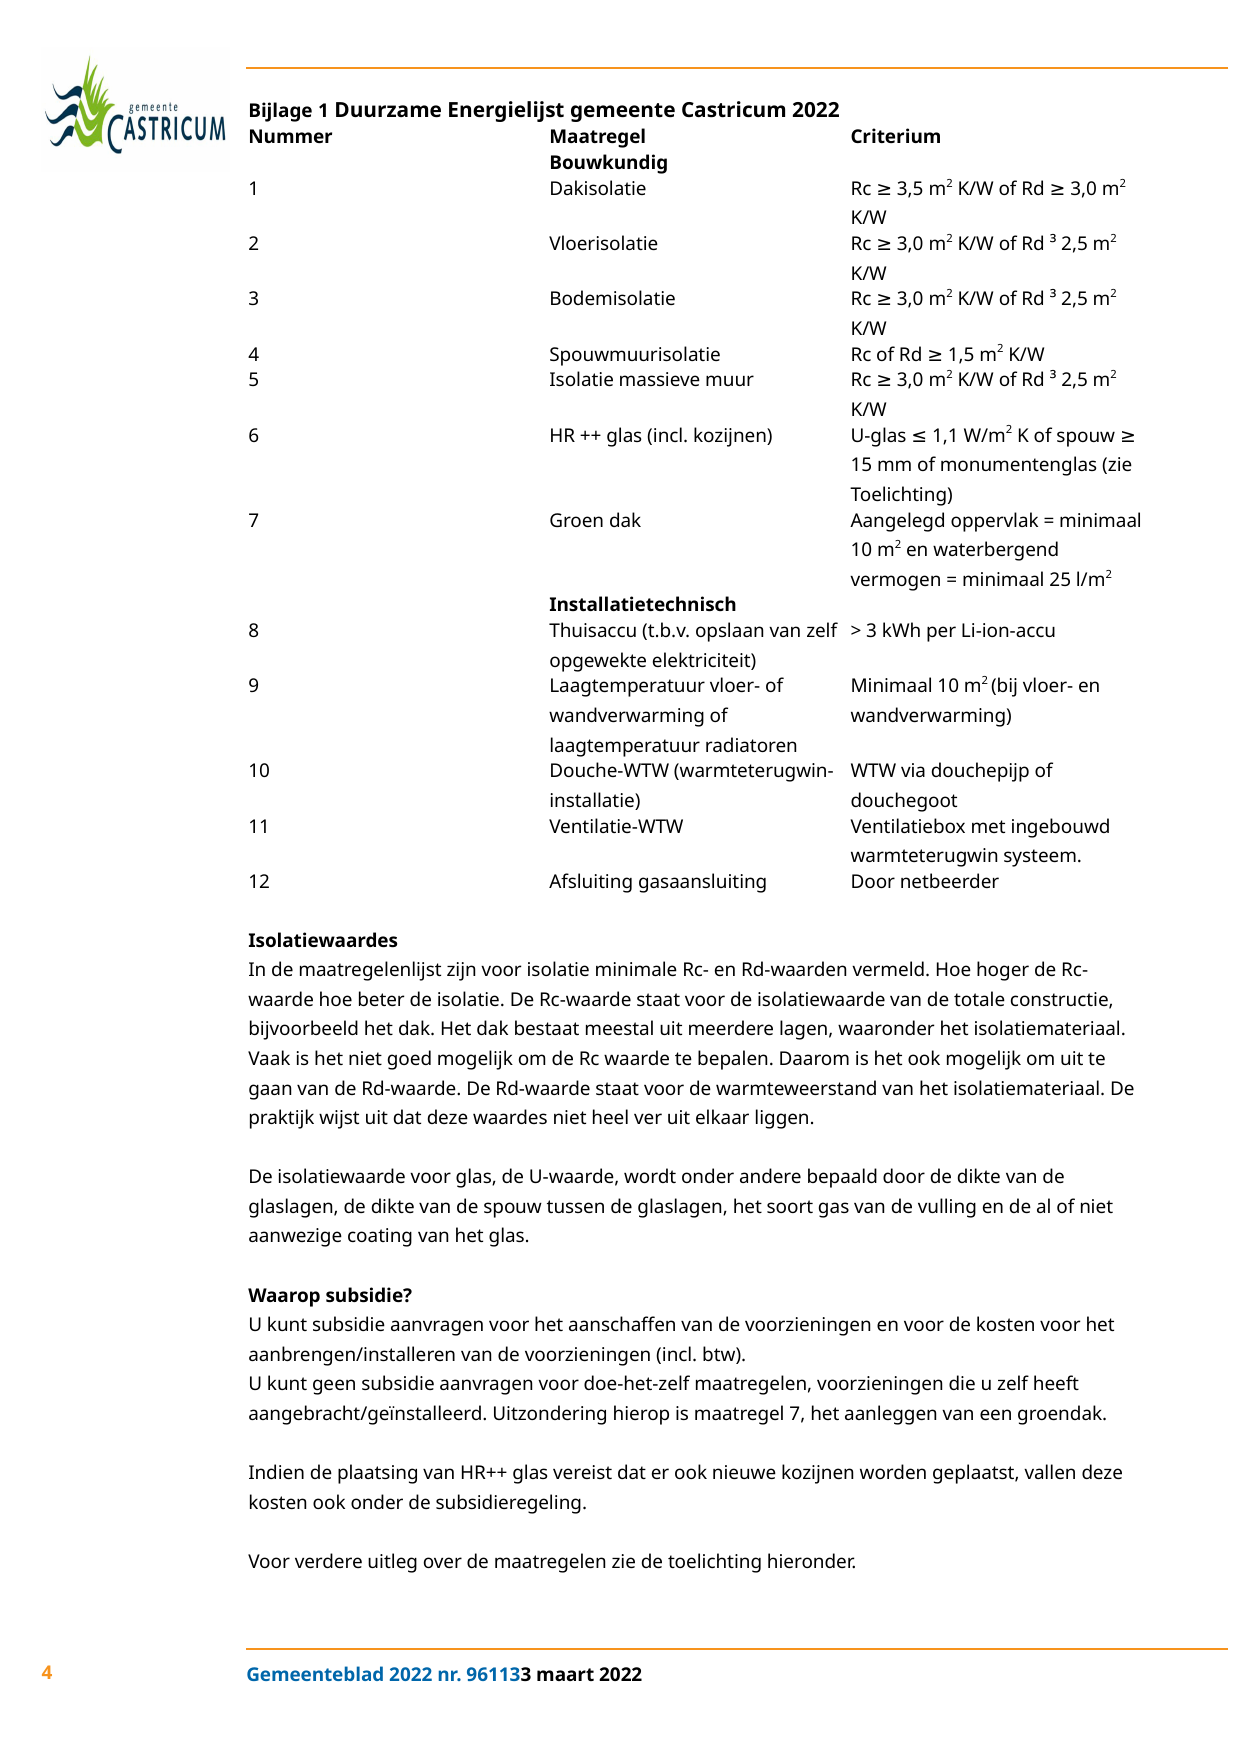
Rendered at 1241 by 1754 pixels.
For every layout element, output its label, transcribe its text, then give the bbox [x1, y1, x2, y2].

table_cell Rc ≥ 3,0 m2 K/W of Rd ³ 2,5 m2 K/W [850, 367, 1152, 422]
table_cell Afsluiting gasaansluiting [549, 868, 850, 894]
table_cell HR ++ glas (incl. kozijnen) [549, 422, 850, 507]
text Indien de plaatsing van HR++ glas vereist dat er ook nieuwe kozijnen worden geplaatst, vallen deze kosten ook onder de subsidieregeling. [248, 1459, 1152, 1514]
table_cell Douche-WTW (warmteterugwin-installatie) [549, 758, 850, 813]
table_cell 1 [248, 175, 549, 230]
table_cell WTW via douchepijp of douchegoot [850, 758, 1152, 813]
table_cell Thuisaccu (t.b.v. opslaan van zelf opgewekte elektriciteit) [549, 618, 850, 673]
table_cell Isolatie massieve muur [549, 367, 850, 422]
table_cell 2 [248, 230, 549, 286]
table_cell 3 [248, 286, 549, 341]
text U kunt subsidie aanvragen voor het aanschaffen van de voorzieningen en voor de kosten voor het aanbrengen/installeren van de voorzieningen (incl. btw). [248, 1311, 1152, 1367]
table_cell Bodemisolatie [549, 286, 850, 341]
picture [41, 47, 231, 172]
table_cell Spouwmuurisolatie [549, 341, 850, 367]
table_cell 5 [248, 367, 549, 422]
table_cell 11 [248, 813, 549, 868]
table_cell 10 [248, 758, 549, 813]
text Waarop subsidie? [248, 1282, 1152, 1307]
table_cell 9 [248, 673, 549, 758]
table_cell Ventilatiebox met ingebouwd warmteterugwin systeem. [850, 813, 1152, 868]
table_cell > 3 kWh per Li-ion-accu [850, 618, 1152, 673]
table_cell Rc ≥ 3,0 m2 K/W of Rd ³ 2,5 m2 K/W [850, 230, 1152, 286]
table_cell [850, 149, 1152, 175]
table_cell [850, 592, 1152, 617]
table_cell Minimaal 10 m2 (bij vloer- en wandverwarming) [850, 673, 1152, 758]
table_cell Ventilatie-WTW [549, 813, 850, 868]
table_cell Rc of Rd ≥ 1,5 m2 K/W [850, 341, 1152, 367]
table_header Criterium [850, 124, 1152, 149]
table_cell [248, 592, 549, 617]
table_cell Aangelegd oppervlak = minimaal 10 m2 en waterbergend vermogen = minimaal 25 l/m2 [850, 507, 1152, 592]
table_header Nummer [248, 124, 549, 149]
table_cell Rc ≥ 3,5 m2 K/W of Rd ≥ 3,0 m2 K/W [850, 175, 1152, 230]
table_cell Rc ≥ 3,0 m2 K/W of Rd ³ 2,5 m2 K/W [850, 286, 1152, 341]
text Isolatiewaardes [248, 927, 1152, 952]
table_cell [248, 149, 549, 175]
table_cell 4 [248, 341, 549, 367]
table_cell Bouwkundig [549, 149, 850, 175]
text Voor verdere uitleg over de maatregelen zie de toelichting hieronder. [248, 1548, 1152, 1574]
text Vaak is het niet goed mogelijk om de Rc waarde te bepalen. Daarom is het ook mogelijk om uit te gaan van de Rd-waarde. De Rd-waarde staat voor de warmteweerstand van het isolatiemateriaal. De praktijk wijst uit dat deze waardes niet heel ver uit elkaar liggen. [248, 1045, 1152, 1130]
table_header Maatregel [549, 124, 850, 149]
table_cell Dakisolatie [549, 175, 850, 230]
text In de maatregelenlijst zijn voor isolatie minimale Rc- en Rd-waarden vermeld. Hoe hoger de Rc-waarde hoe beter de isolatie. De Rc-waarde staat voor de isolatiewaarde van de totale constructie, bijvoorbeeld het dak. Het dak bestaat meestal uit meerdere lagen, waaronder het isolatiemateriaal. [248, 956, 1152, 1041]
table_cell 8 [248, 618, 549, 673]
table_cell Installatietechnisch [549, 592, 850, 617]
table_cell U-glas ≤ 1,1 W/m2 K of spouw ≥ 15 mm of monumentenglas (zie Toelichting) [850, 422, 1152, 507]
table_cell 6 [248, 422, 549, 507]
table_cell 7 [248, 507, 549, 592]
text De isolatiewaarde voor glas, de U-waarde, wordt onder andere bepaald door de dikte van de glaslagen, de dikte van de spouw tussen de glaslagen, het soort gas van de vulling en de al of niet aanwezige coating van het glas. [248, 1163, 1152, 1248]
table_cell Groen dak [549, 507, 850, 592]
text Bijlage 1 Duurzame Energielijst gemeente Castricum 2022 [248, 95, 1152, 123]
table_cell Vloerisolatie [549, 230, 850, 286]
table_cell 12 [248, 868, 549, 894]
text U kunt geen subsidie aanvragen voor doe-het-zelf maatregelen, voorzieningen die u zelf heeft aangebracht/geïnstalleerd. Uitzondering hierop is maatregel 7, het aanleggen van een groendak. [248, 1371, 1152, 1426]
table_cell Door netbeerder [850, 868, 1152, 894]
table_cell Laagtemperatuur vloer- of wandverwarming of laagtemperatuur radiatoren [549, 673, 850, 758]
